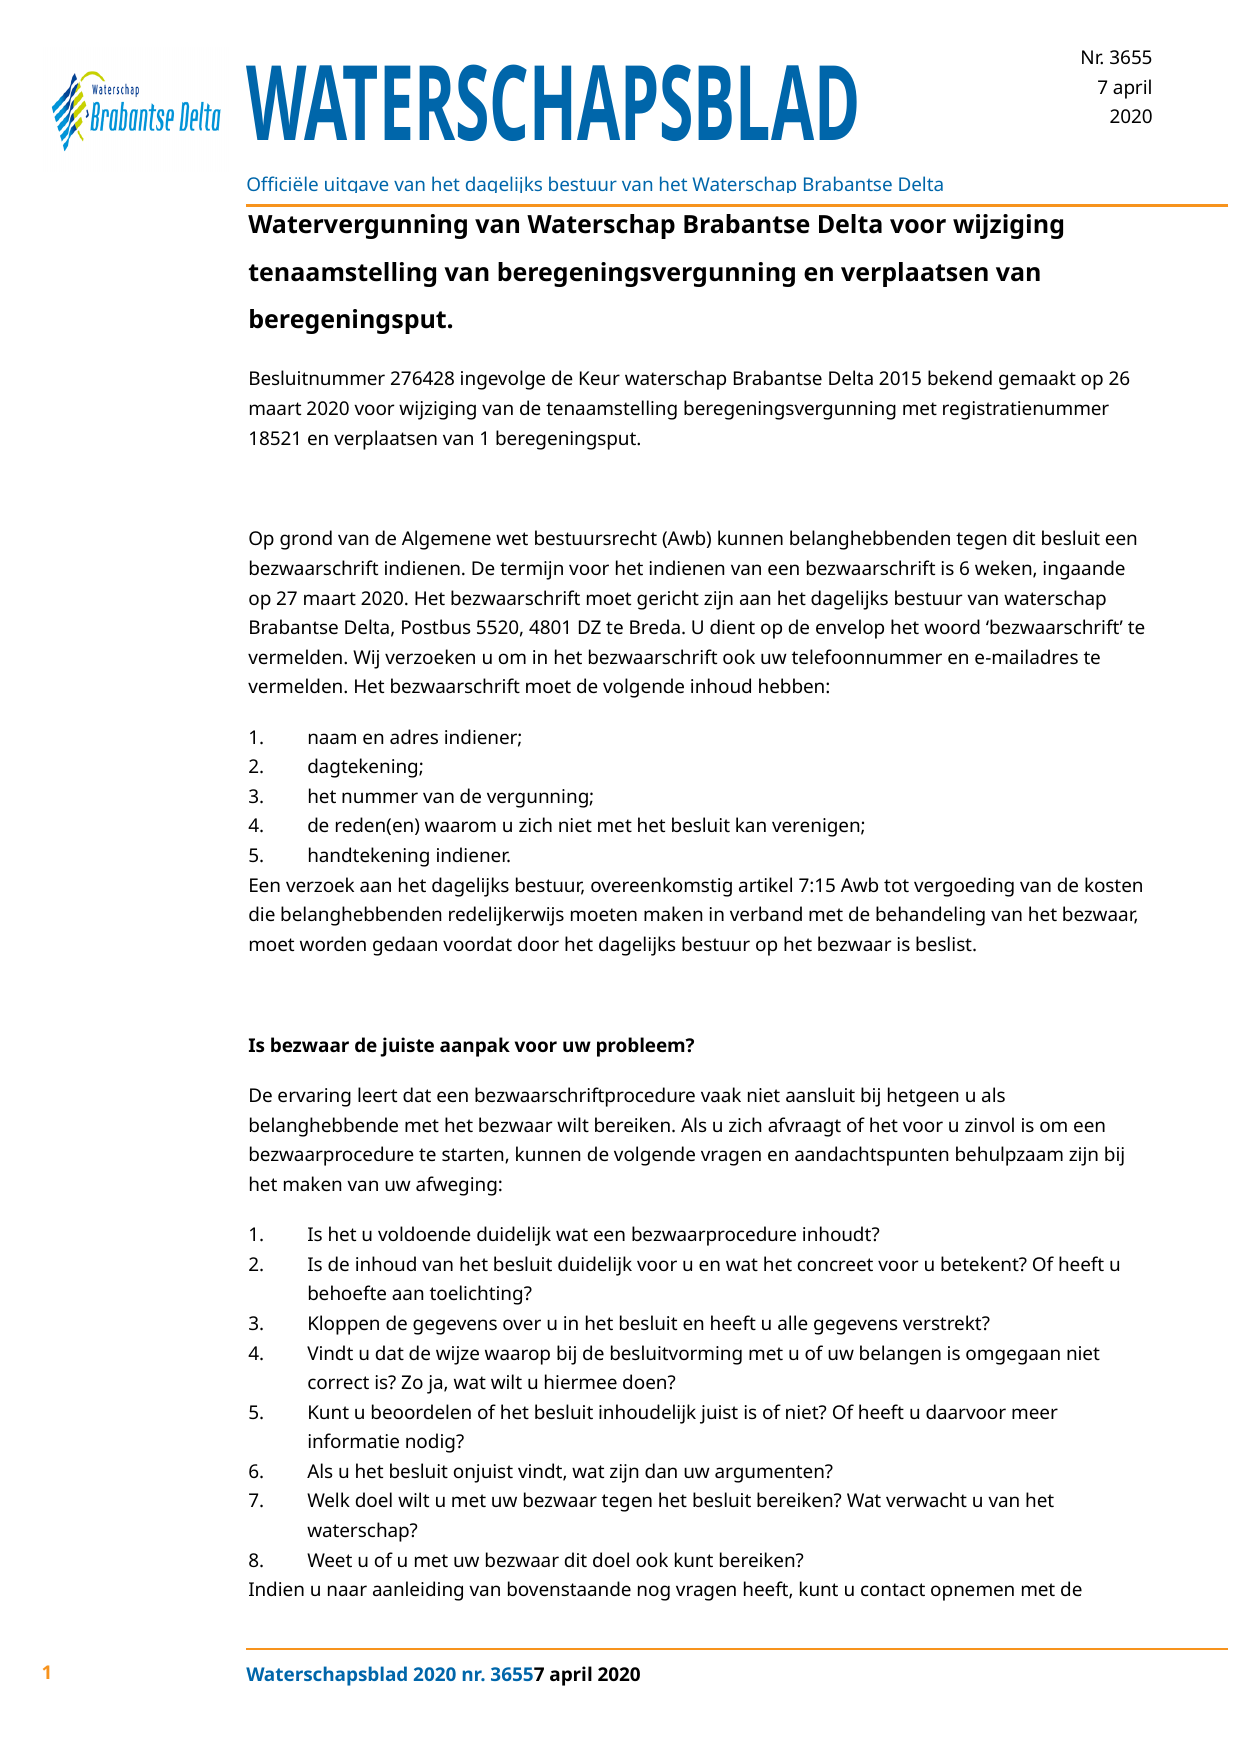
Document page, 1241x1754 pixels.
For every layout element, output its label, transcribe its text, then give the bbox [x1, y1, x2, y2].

list Vindt u dat de wijze waarop bij de besluitvorming met u of uw belangen is omgegaan niet correct is? Zo ja, wat wilt u hiermee doen? [248, 1340, 1152, 1395]
list Kloppen de gegevens over u in het besluit en heeft u alle gegevens verstrekt? [248, 1310, 1152, 1336]
list het nummer van de vergunning; [248, 783, 1152, 809]
list dagtekening; [248, 753, 1152, 779]
list Kunt u beoordelen of het besluit inhoudelijk juist is of niet? Of heeft u daarvoor meer informatie nodig? [248, 1399, 1152, 1454]
text Op grond van de Algemene wet bestuursrecht (Awb) kunnen belanghebbenden tegen dit besluit een bezwaarschrift indienen. De termijn voor het indienen van een bezwaarschrift is 6 weken, ingaande op 27 maart 2020. Het bezwaarschrift moet gericht zijn aan het dagelijks bestuur van waterschap Brabantse Delta, Postbus 5520, 4801 DZ te Breda. U dient op de envelop het woord ‘bezwaarschrift’ te vermelden. Wij verzoeken u om in het bezwaarschrift ook uw telefoonnummer en e‑mailadres te vermelden. Het bezwaarschrift moet de volgende inhoud hebben: [248, 526, 1152, 699]
list Is de inhoud van het besluit duidelijk voor u en wat het concreet voor u betekent? Of heeft u behoefte aan toelichting? [248, 1251, 1152, 1306]
text Is bezwaar de juiste aanpak voor uw probleem? [248, 1032, 1152, 1057]
text Een verzoek aan het dagelijks bestuur, overeenkomstig artikel 7:15 Awb tot vergoeding van de kosten die belanghebbenden redelijkerwijs moeten maken in verband met de behandeling van het bezwaar, moet worden gedaan voordat door het dagelijks bestuur op het bezwaar is beslist. [248, 872, 1152, 957]
text Indien u naar aanleiding van bovenstaande nog vragen heeft, kunt u contact opnemen met de [248, 1576, 1152, 1602]
list Welk doel wilt u met uw bezwaar tegen het besluit bereiken? Wat verwacht u van het waterschap? [248, 1488, 1152, 1543]
text De ervaring leert dat een bezwaarschriftprocedure vaak niet aansluit bij hetgeen u als belanghebbende met het bezwaar wilt bereiken. Als u zich afvraagt of het voor u zinvol is om een bezwaarprocedure te starten, kunnen de volgende vragen en aandachtspunten behulpzaam zijn bij het maken van uw afweging: [248, 1082, 1152, 1197]
list Is het u voldoende duidelijk wat een bezwaarprocedure inhoudt? [248, 1221, 1152, 1247]
text Besluitnummer 276428 ingevolge de Keur waterschap Brabantse Delta 2015 bekend gemaakt op 26 maart 2020 voor wijziging van de tenaamstelling beregeningsvergunning met registratienummer 18521 en verplaatsen van 1 beregeningsput. [248, 366, 1152, 450]
list Als u het besluit onjuist vindt, wat zijn dan uw argumenten? [248, 1458, 1152, 1484]
list handtekening indiener. [248, 842, 1152, 868]
list de reden(en) waarom u zich niet met het besluit kan verenigen; [248, 813, 1152, 838]
text Watervergunning van Waterschap Brabantse Delta voor wijziging tenaamstelling van beregeningsvergunning en verplaatsen van beregeningsput. [248, 207, 1152, 336]
picture [41, 47, 231, 172]
list Weet u of u met uw bezwaar dit doel ook kunt bereiken? [248, 1547, 1152, 1572]
list naam en adres indiener; [248, 724, 1152, 749]
